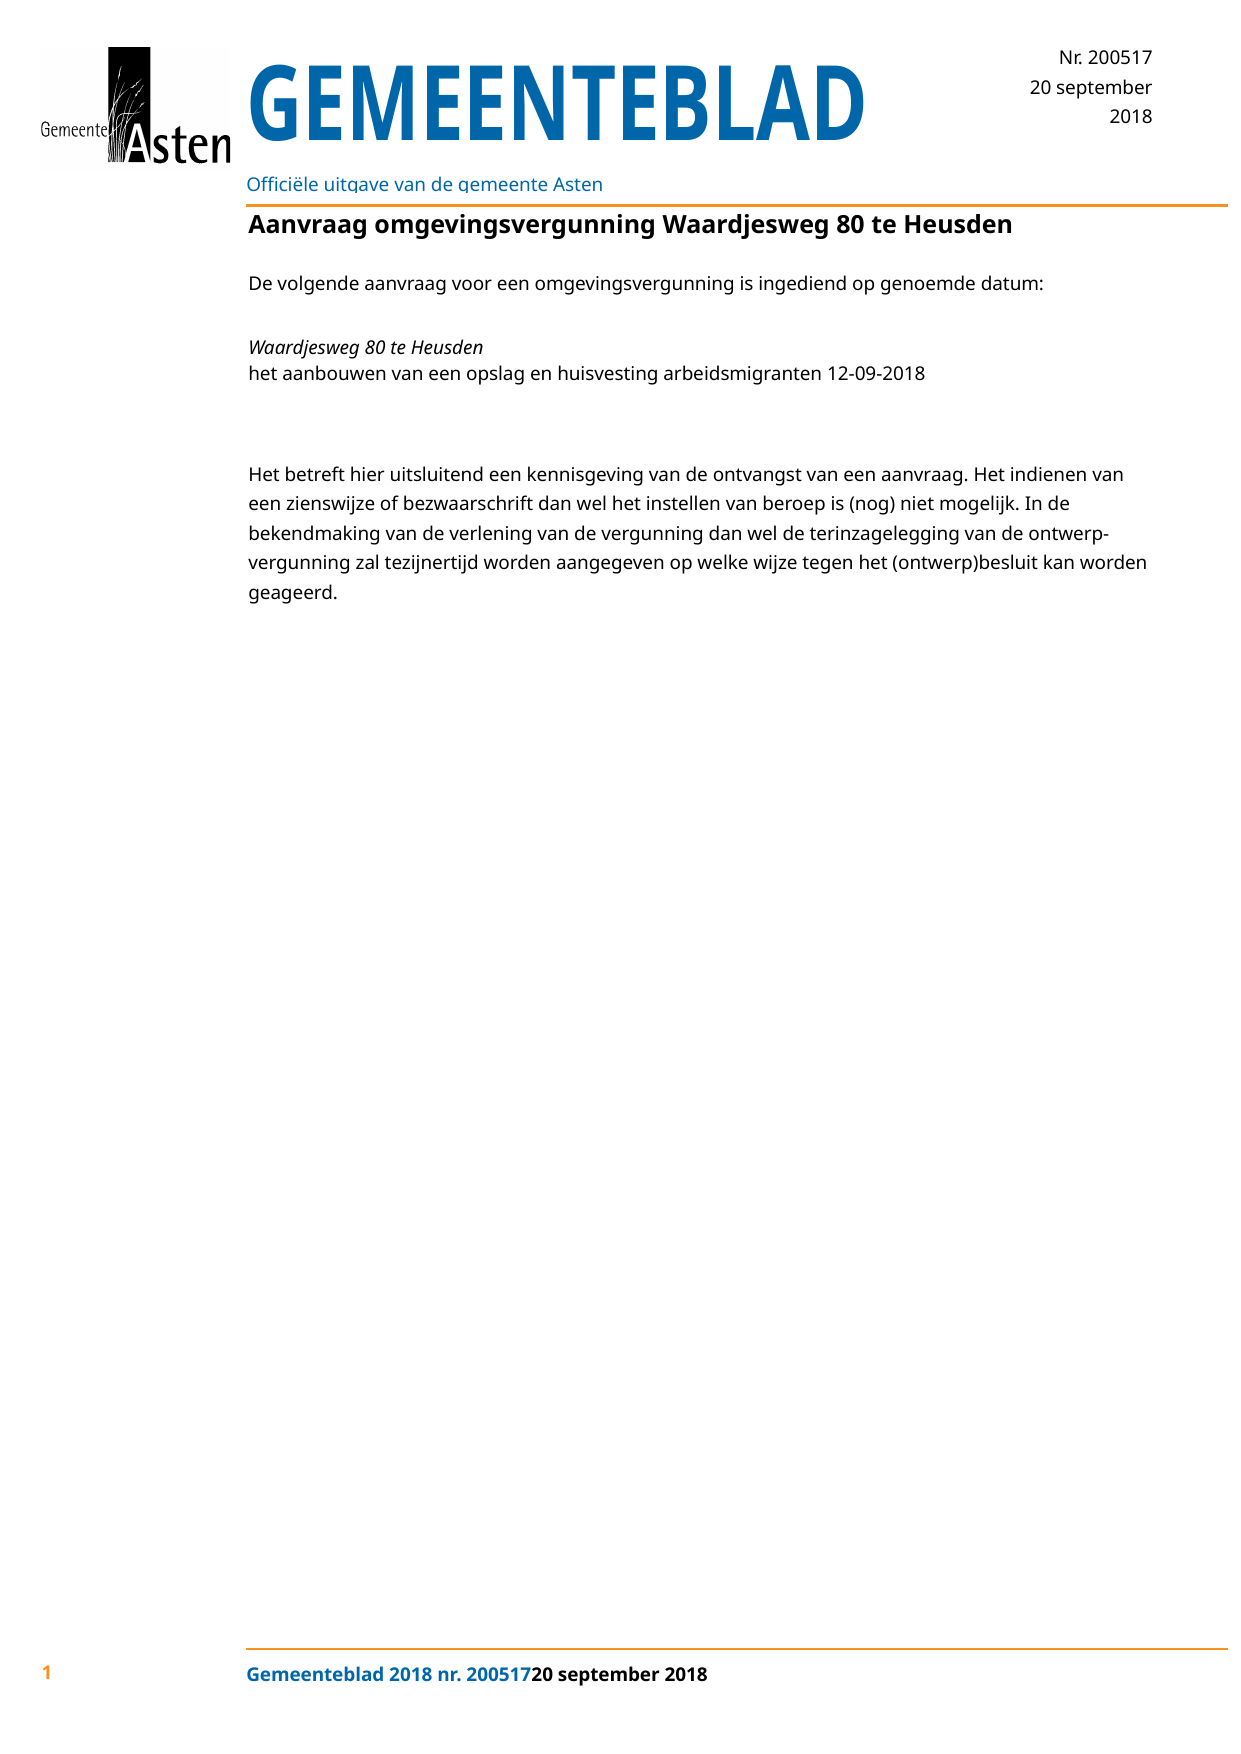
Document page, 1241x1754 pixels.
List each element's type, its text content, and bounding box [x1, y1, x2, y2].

text Het betreft hier uitsluitend een kennisgeving van de ontvangst van een aanvraag. Het indienen van een zienswijze of bezwaarschrift dan wel het instellen van beroep is (nog) niet mogelijk. In de bekendmaking van de verlening van de vergunning dan wel de terinzagelegging van de ontwerp-vergunning zal tezijnertijd worden aangegeven op welke wijze tegen het (ontwerp)besluit kan worden geageerd. [248, 461, 1152, 605]
text het aanbouwen van een opslag en huisvesting arbeidsmigranten 12-09-2018 [248, 360, 1152, 386]
picture [41, 47, 231, 172]
text Aanvraag omgevingsvergunning Waardjesweg 80 te Heusden [248, 207, 1152, 241]
text Waardjesweg 80 te Heusden [248, 334, 1152, 360]
text De volgende aanvraag voor een omgevingsvergunning is ingediend op genoemde datum: [248, 270, 1152, 296]
